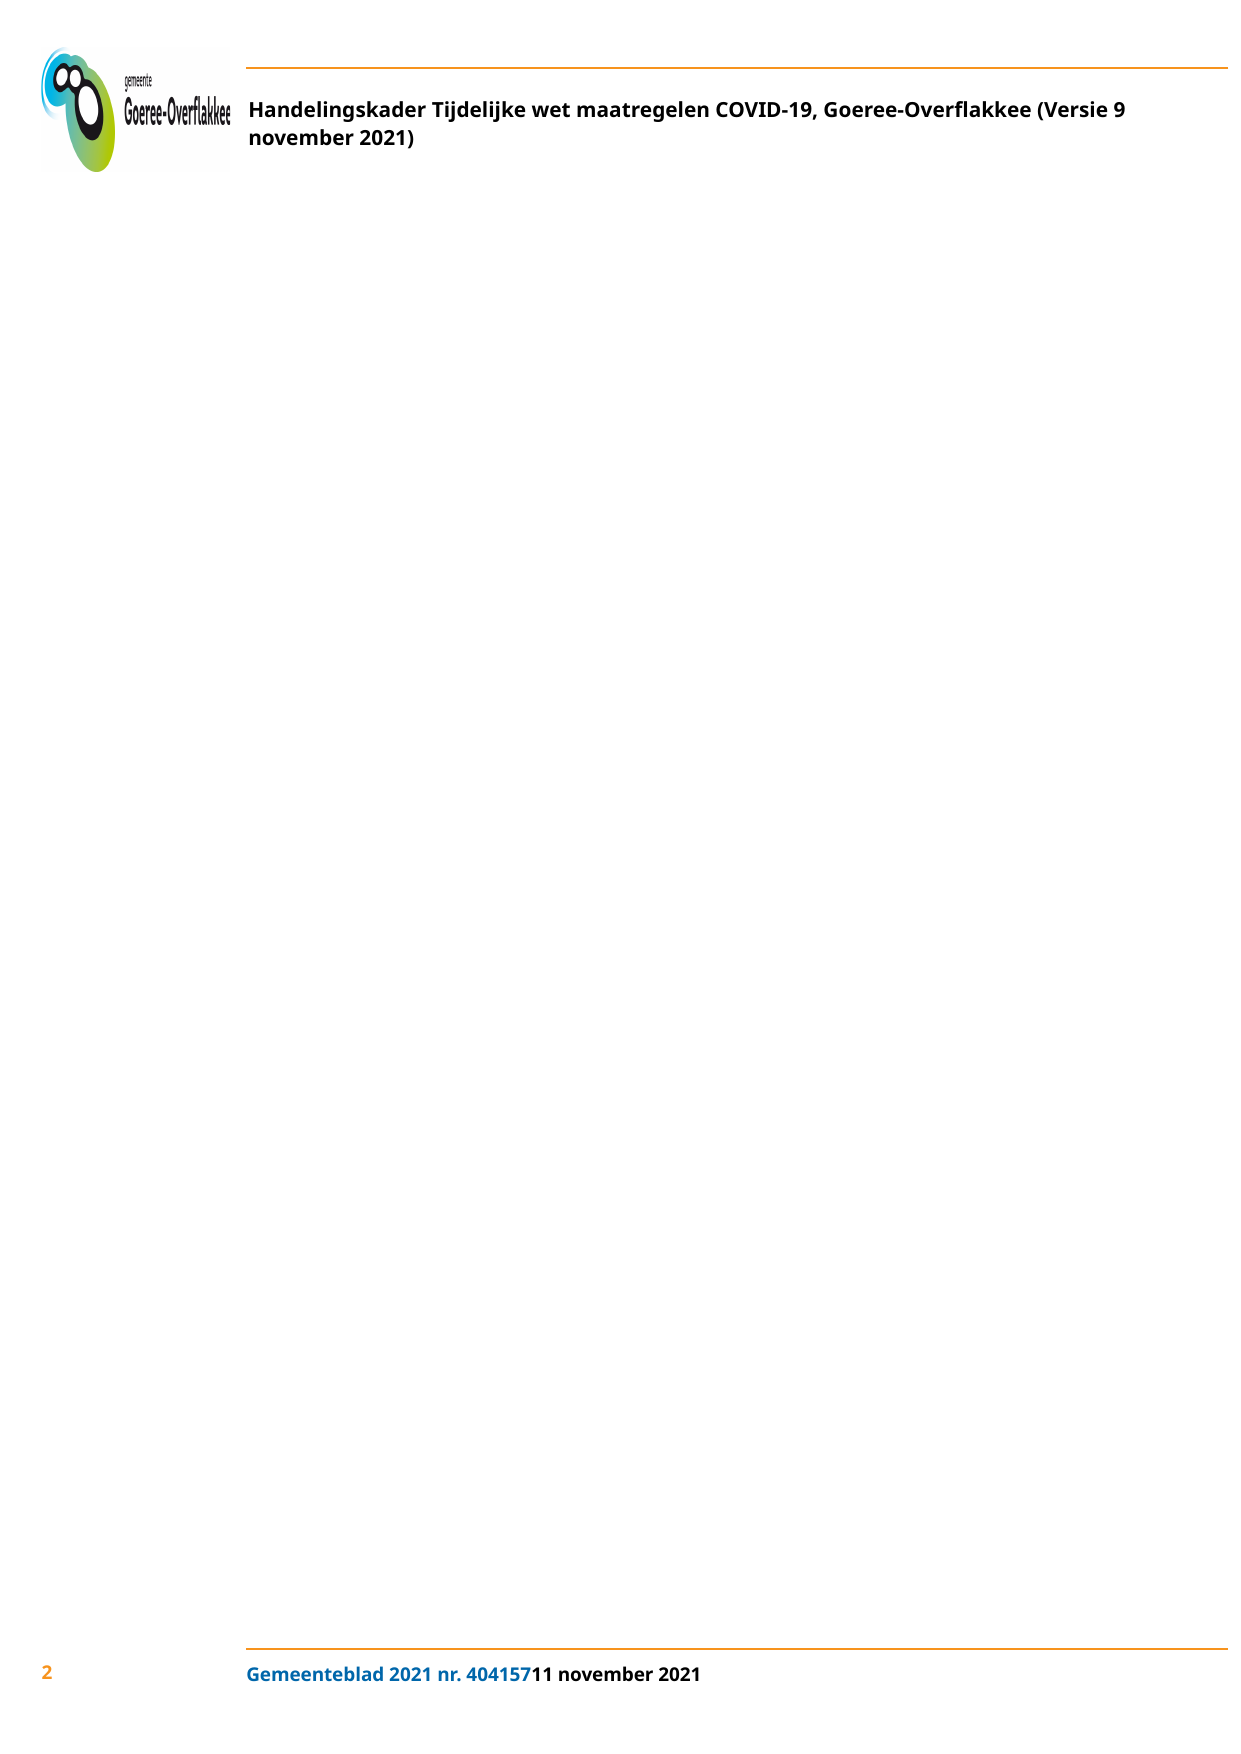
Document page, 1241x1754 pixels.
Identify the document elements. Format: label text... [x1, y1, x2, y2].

text Handelingskader Tijdelijke wet maatregelen COVID-19, Goeree-Overflakkee (Versie 9 november 2021) [248, 95, 1152, 152]
picture [41, 47, 231, 172]
